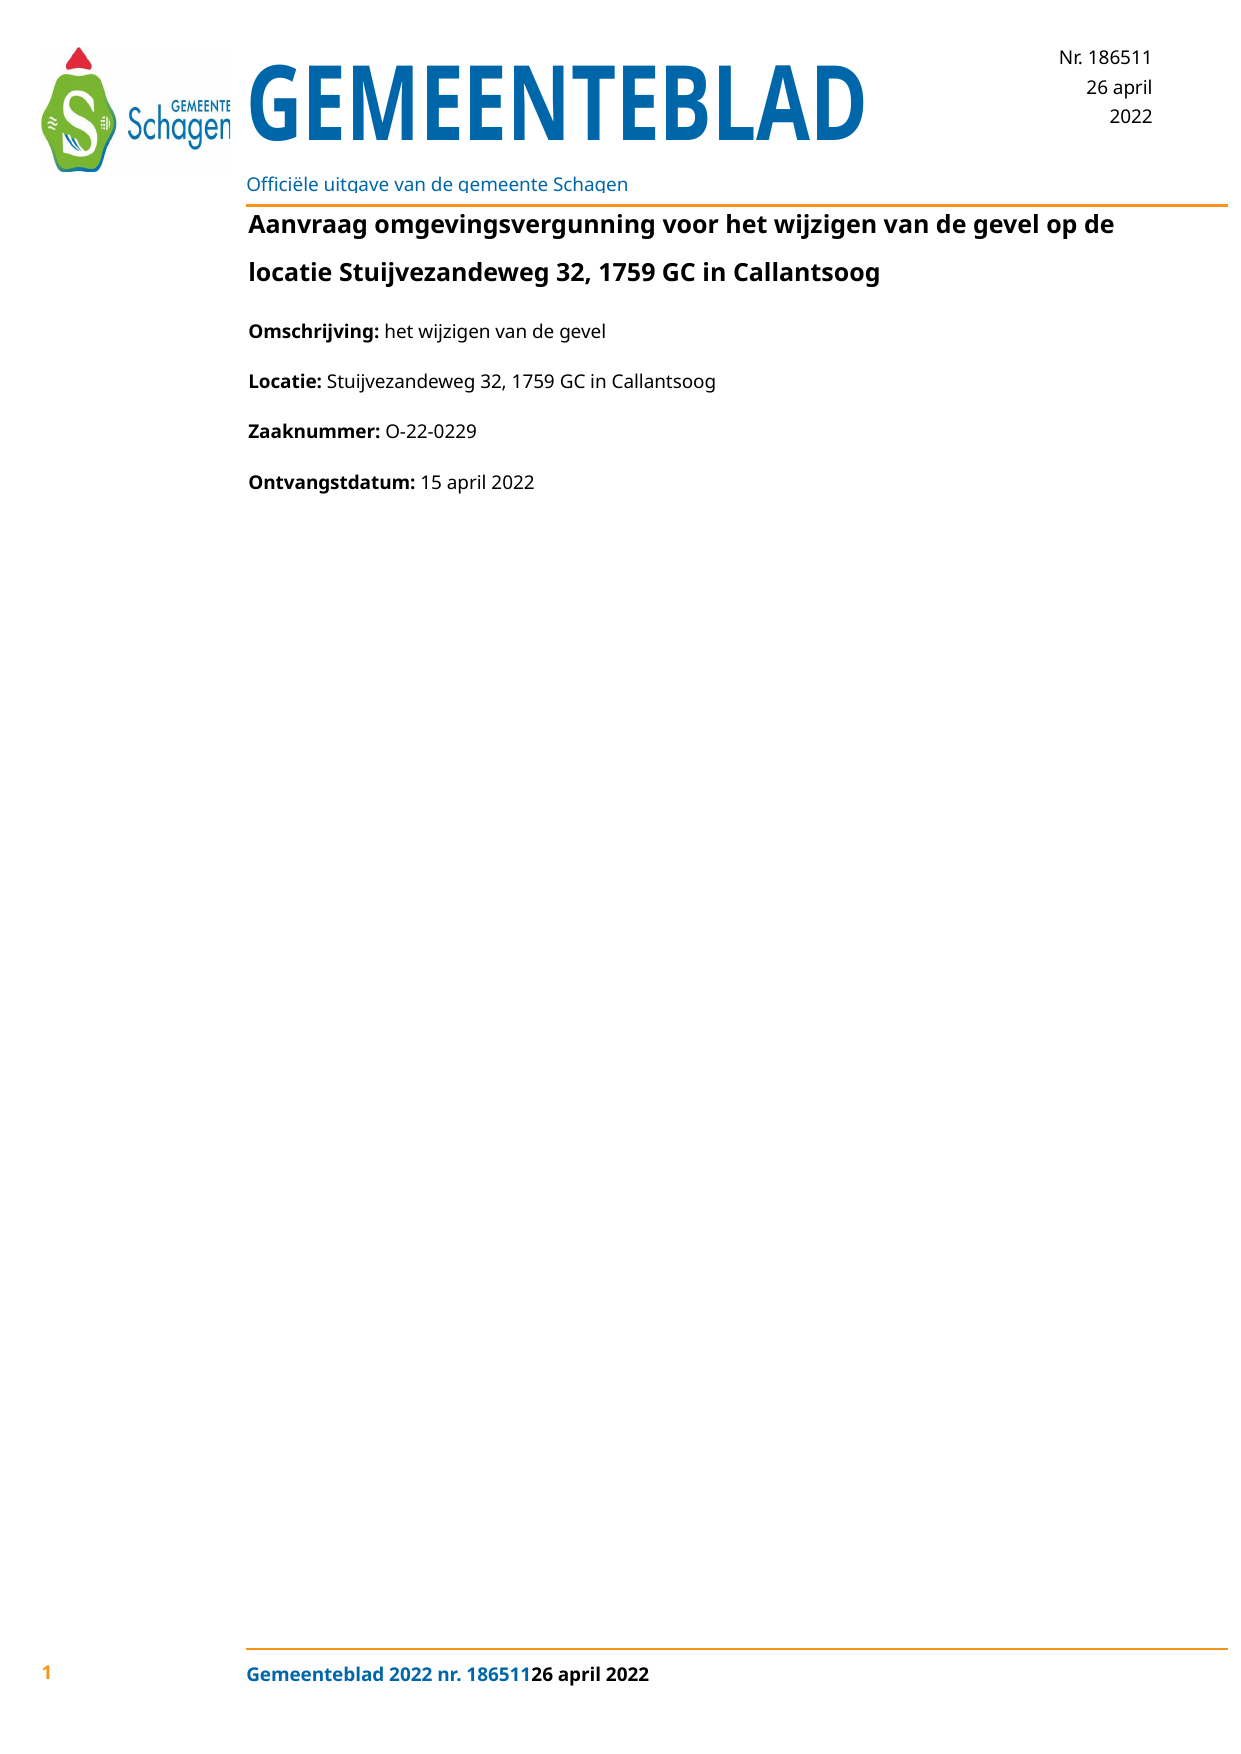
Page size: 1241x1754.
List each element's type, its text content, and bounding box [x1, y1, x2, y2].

text Aanvraag omgevingsvergunning voor het wijzigen van de gevel op de locatie Stuijvezandeweg 32, 1759 GC in Callantsoog [248, 207, 1152, 288]
picture [41, 47, 231, 172]
text Locatie: Stuijvezandeweg 32, 1759 GC in Callantsoog [248, 368, 1152, 394]
text Ontvangstdatum: 15 april 2022 [248, 469, 1152, 495]
text Omschrijving: het wijzigen van de gevel [248, 318, 1152, 344]
text Zaaknummer: O-22-0229 [248, 419, 1152, 444]
